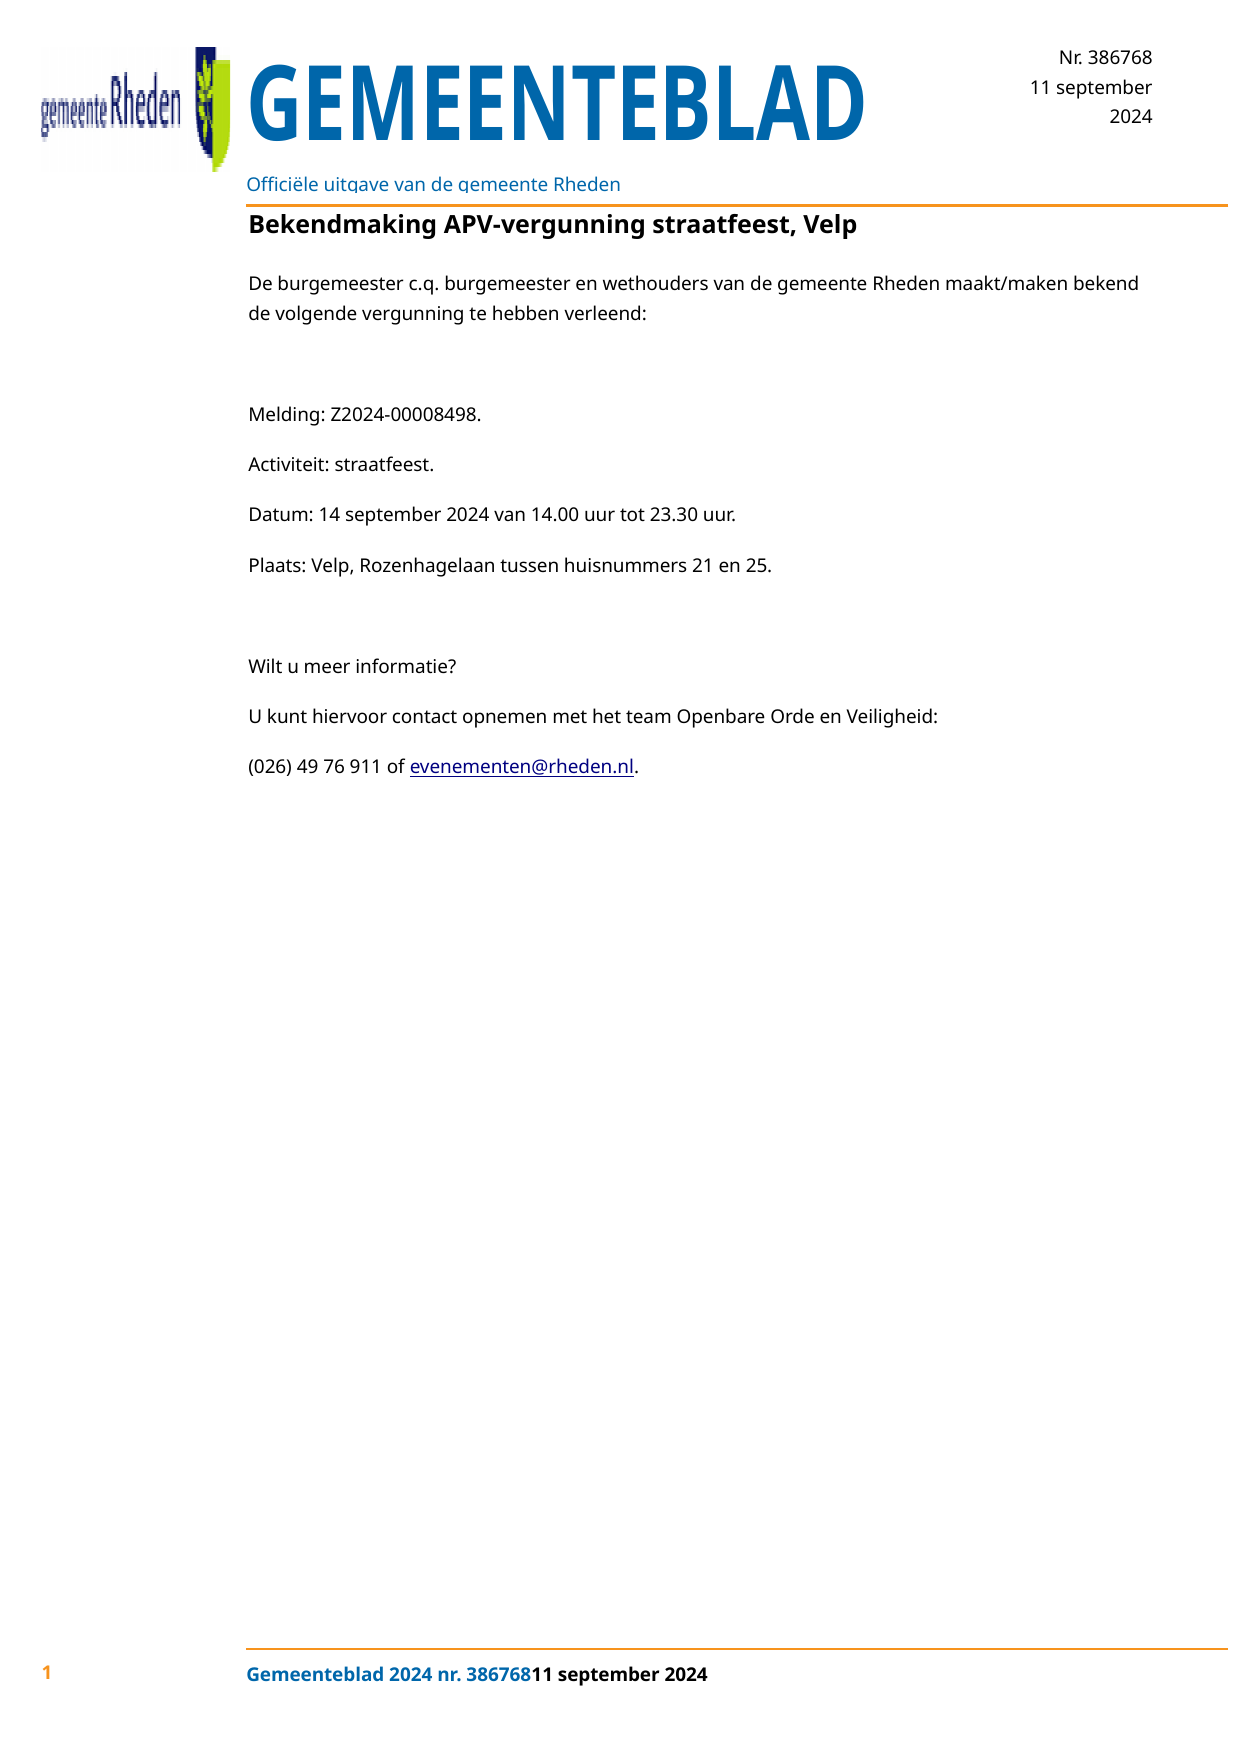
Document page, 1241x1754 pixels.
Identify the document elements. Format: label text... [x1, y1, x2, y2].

text Datum: 14 september 2024 van 14.00 uur tot 23.30 uur. [248, 502, 1152, 527]
text U kunt hiervoor contact opnemen met het team Openbare Orde en Veiligheid: [248, 703, 1152, 729]
text Plaats: Velp, Rozenhagelaan tussen huisnummers 21 en 25. [248, 552, 1152, 578]
text Melding: Z2024-00008498. [248, 401, 1152, 426]
text Activiteit: straatfeest. [248, 451, 1152, 477]
picture [41, 47, 231, 172]
text Wilt u meer informatie? [248, 653, 1152, 678]
text (026) 49 76 911 of evenementen@rheden.nl. [248, 754, 1152, 779]
text Bekendmaking APV-vergunning straatfeest, Velp [248, 207, 1152, 241]
text De burgemeester c.q. burgemeester en wethouders van de gemeente Rheden maakt/maken bekend de volgende vergunning te hebben verleend: [248, 270, 1152, 326]
